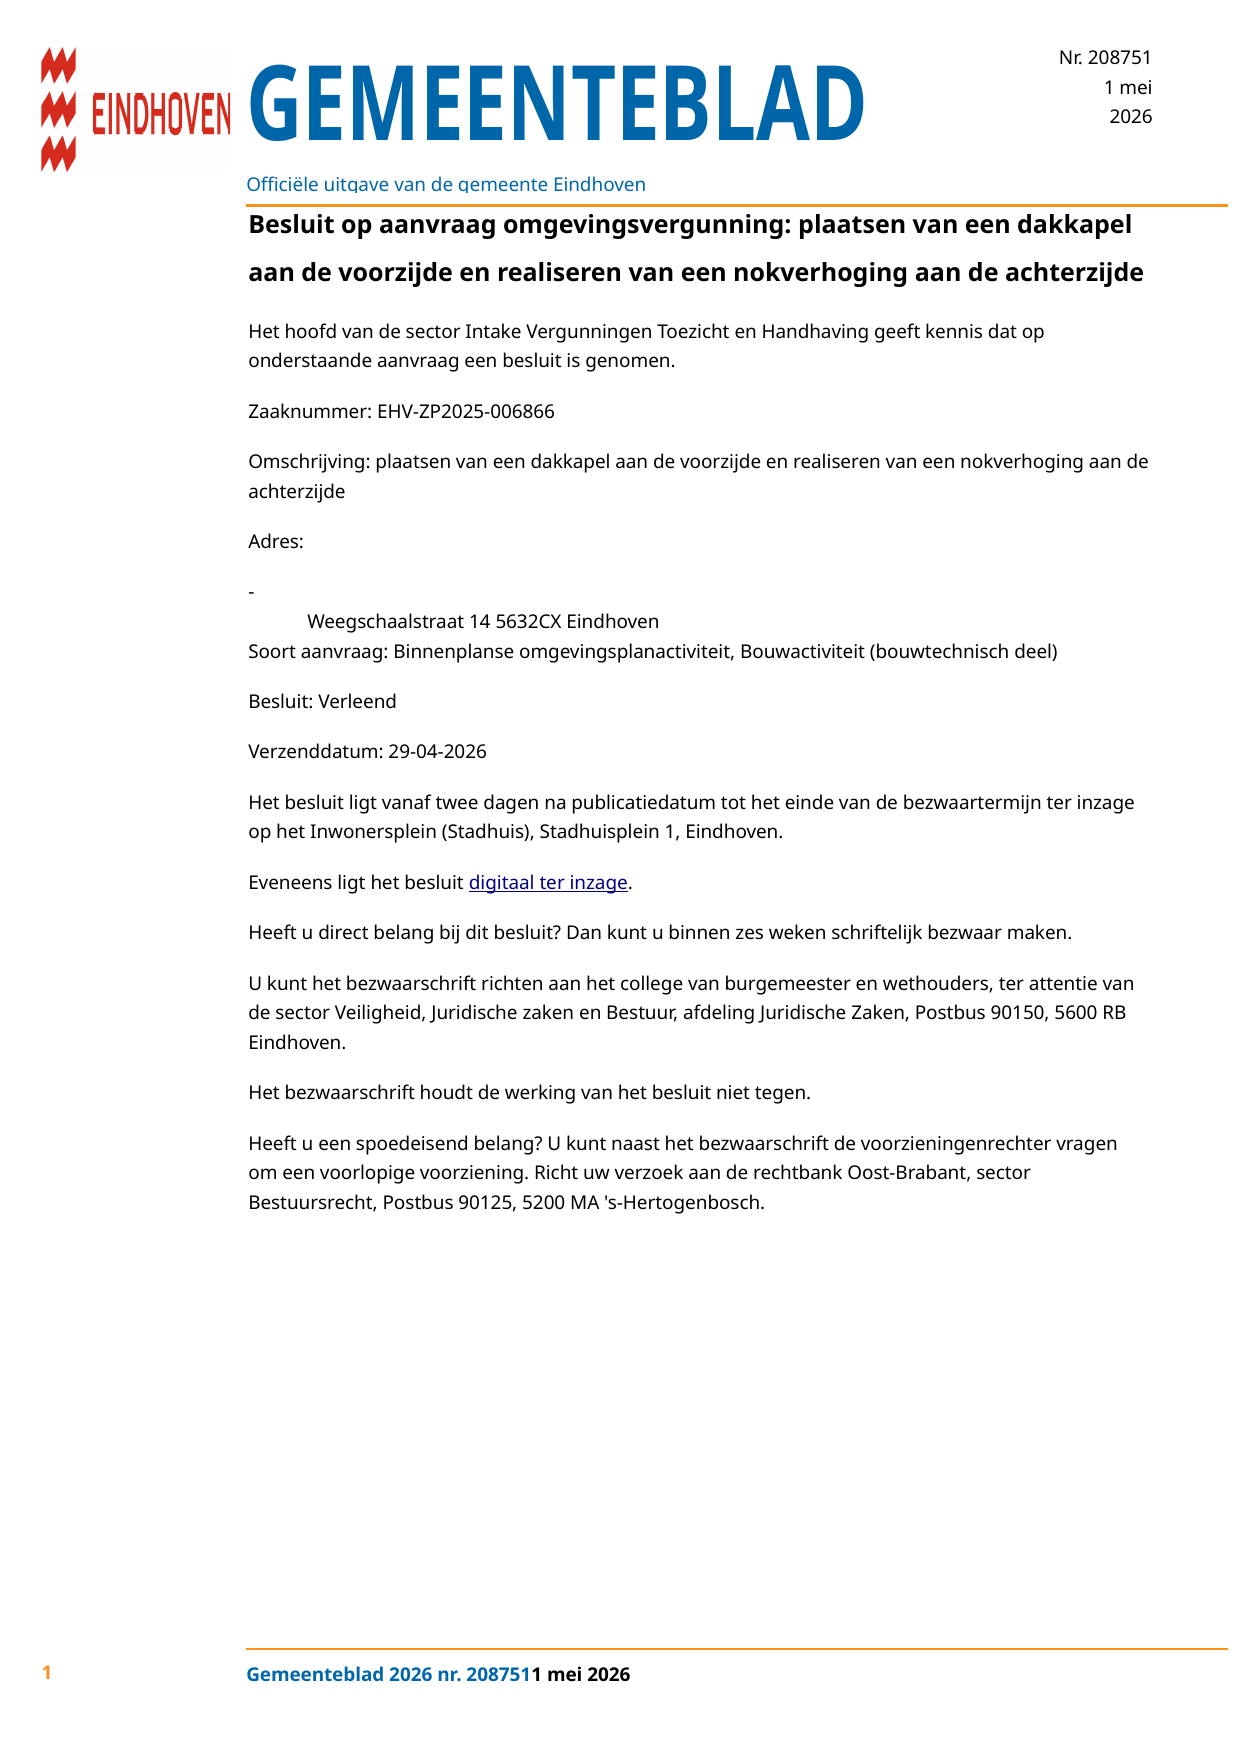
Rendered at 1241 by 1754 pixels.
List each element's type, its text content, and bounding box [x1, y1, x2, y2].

text Adres: [248, 528, 1152, 554]
text Het hoofd van de sector Intake Vergunningen Toezicht en Handhaving geeft kennis dat op onderstaande aanvraag een besluit is genomen. [248, 318, 1152, 373]
text Omschrijving: plaatsen van een dakkapel aan de voorzijde en realiseren van een nokverhoging aan de achterzijde [248, 448, 1152, 504]
list Weegschaalstraat 14 5632CX Eindhoven [248, 608, 1152, 634]
text U kunt het bezwaarschrift richten aan het college van burgemeester en wethouders, ter attentie van de sector Veiligheid, Juridische zaken en Bestuur, afdeling Juridische Zaken, Postbus 90150, 5600 RB Eindhoven. [248, 970, 1152, 1055]
text Eveneens ligt het besluit digitaal ter inzage. [248, 869, 1152, 895]
text Het bezwaarschrift houdt de werking van het besluit niet tegen. [248, 1079, 1152, 1105]
text Heeft u een spoedeisend belang? U kunt naast het bezwaarschrift de voorzieningenrechter vragen om een voorlopige voorziening. Richt uw verzoek aan de rechtbank Oost-Brabant, sector Bestuursrecht, Postbus 90125, 5200 MA 's-Hertogenbosch. [248, 1130, 1152, 1215]
text Heeft u direct belang bij dit besluit? Dan kunt u binnen zes weken schriftelijk bezwaar maken. [248, 919, 1152, 945]
text Soort aanvraag: Binnenplanse omgevingsplanactiviteit, Bouwactiviteit (bouwtechnisch deel) [248, 638, 1152, 664]
text Verzenddatum: 29-04-2026 [248, 739, 1152, 764]
text Besluit op aanvraag omgevingsvergunning: plaatsen van een dakkapel aan de voorzijde en realiseren van een nokverhoging aan de achterzijde [248, 207, 1152, 288]
text Het besluit ligt vanaf twee dagen na publicatiedatum tot het einde van de bezwaartermijn ter inzage op het Inwonersplein (Stadhuis), Stadhuisplein 1, Eindhoven. [248, 789, 1152, 844]
text Besluit: Verleend [248, 688, 1152, 714]
text Zaaknummer: EHV-ZP2025-006866 [248, 398, 1152, 424]
picture [41, 47, 231, 172]
